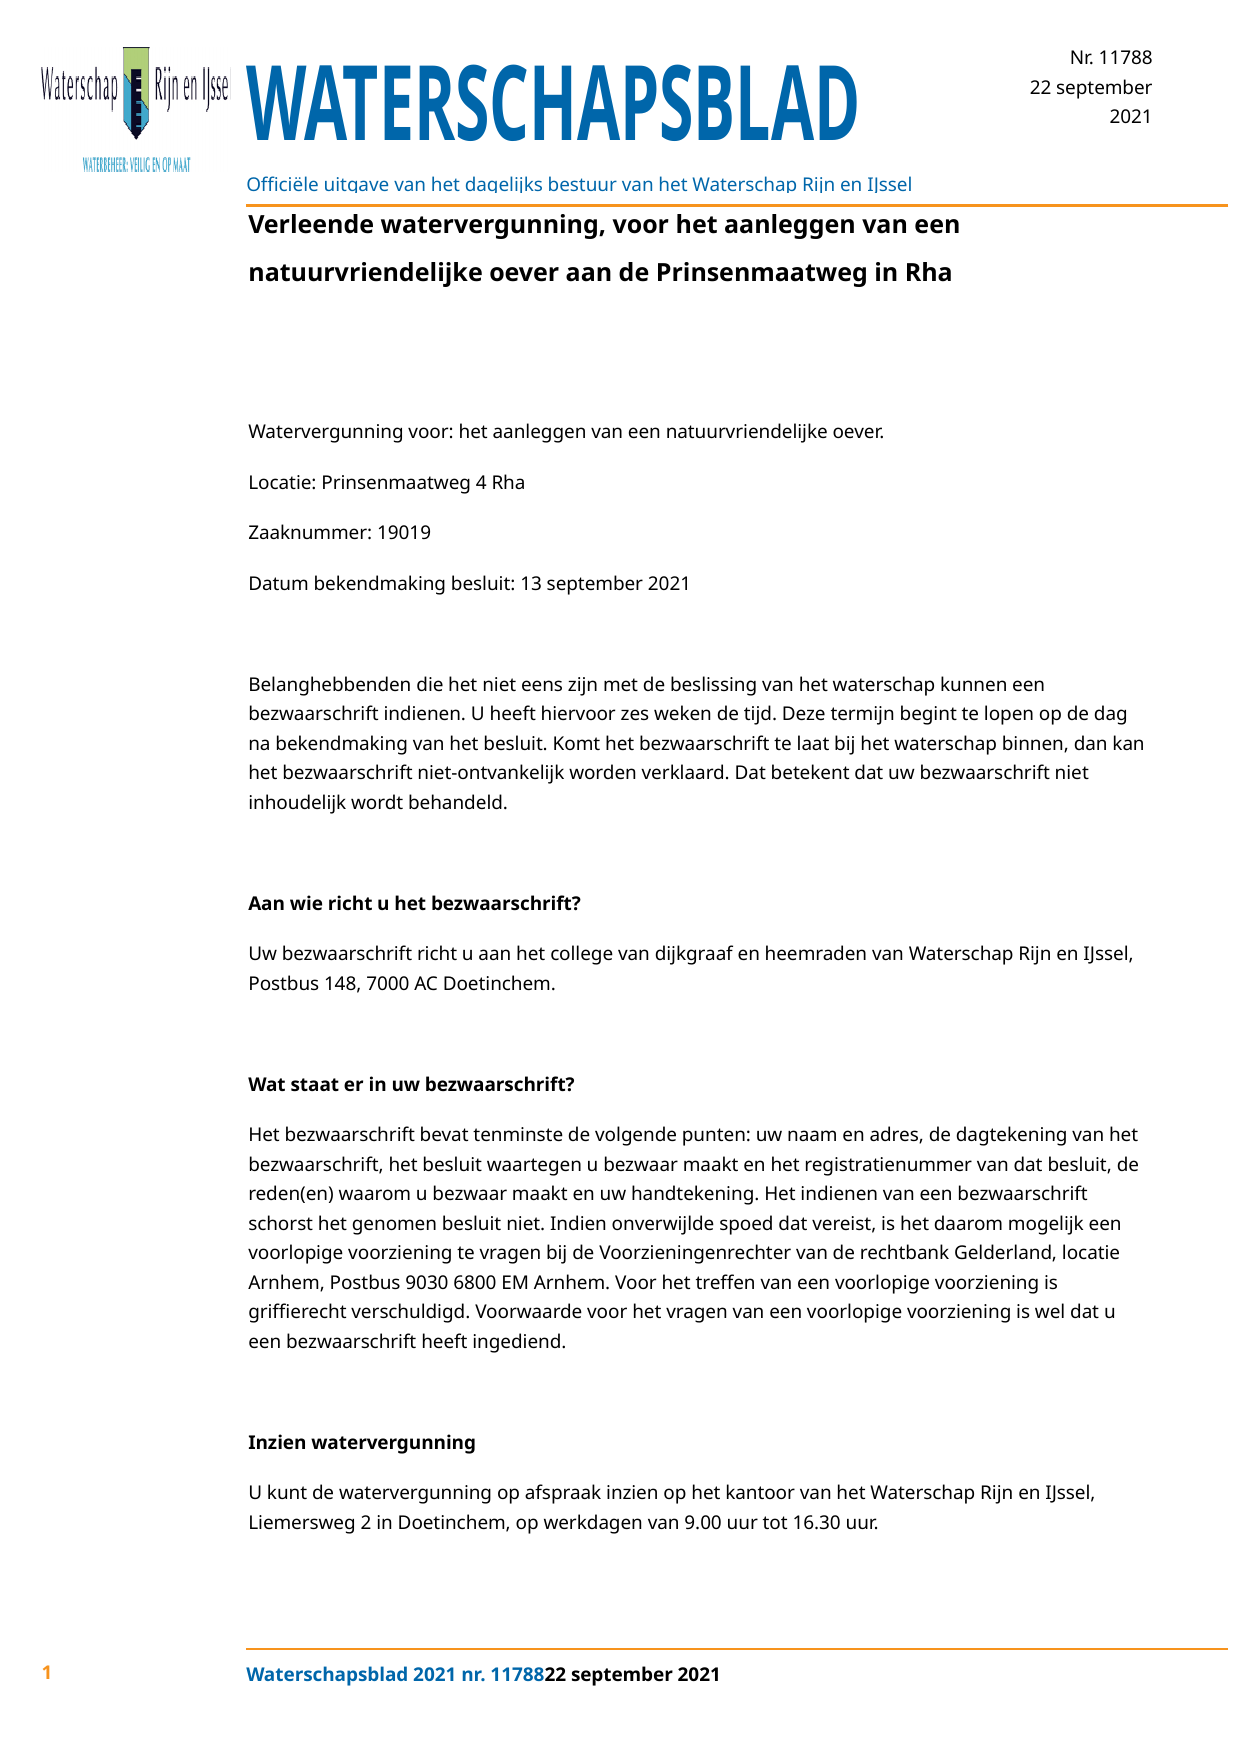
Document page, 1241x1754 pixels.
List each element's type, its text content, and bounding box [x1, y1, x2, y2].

text Datum bekendmaking besluit: 13 september 2021 [248, 570, 1152, 596]
text Zaaknummer: 19019 [248, 519, 1152, 545]
text Inzien watervergunning [248, 1429, 1152, 1455]
text Wat staat er in uw bezwaarschrift? [248, 1071, 1152, 1097]
text Verleende watervergunning, voor het aanleggen van een natuurvriendelijke oever aan de Prinsenmaatweg in Rha [248, 207, 1152, 288]
text Belanghebbenden die het niet eens zijn met de beslissing van het waterschap kunnen een bezwaarschrift indienen. U heeft hiervoor zes weken de tijd. Deze termijn begint te lopen op de dag na bekendmaking van het besluit. Komt het bezwaarschrift te laat bij het waterschap binnen, dan kan het bezwaarschrift niet-ontvankelijk worden verklaard. Dat betekent dat uw bezwaarschrift niet inhoudelijk wordt behandeld. [248, 671, 1152, 815]
text U kunt de watervergunning op afspraak inzien op het kantoor van het Waterschap Rijn en IJssel, Liemersweg 2 in Doetinchem, op werkdagen van 9.00 uur tot 16.30 uur. [248, 1479, 1152, 1535]
text Uw bezwaarschrift richt u aan het college van dijkgraaf en heemraden van Waterschap Rijn en IJssel, Postbus 148, 7000 AC Doetinchem. [248, 940, 1152, 996]
text Het bezwaarschrift bevat tenminste de volgende punten: uw naam en adres, de dagtekening van het bezwaarschrift, het besluit waartegen u bezwaar maakt en het registratienummer van dat besluit, de reden(en) waarom u bezwaar maakt en uw handtekening. Het indienen van een bezwaarschrift schorst het genomen besluit niet. Indien onverwijlde spoed dat vereist, is het daarom mogelijk een voorlopige voorziening te vragen bij de Voorzieningenrechter van de rechtbank Gelderland, locatie Arnhem, Postbus 9030 6800 EM Arnhem. Voor het treffen van een voorlopige voorziening is griffierecht verschuldigd. Voorwaarde voor het vragen van een voorlopige voorziening is wel dat u een bezwaarschrift heeft ingediend. [248, 1121, 1152, 1354]
picture [41, 47, 231, 172]
text Locatie: Prinsenmaatweg 4 Rha [248, 469, 1152, 495]
text Aan wie richt u het bezwaarschrift? [248, 890, 1152, 916]
text Watervergunning voor: het aanleggen van een natuurvriendelijke oever. [248, 419, 1152, 444]
